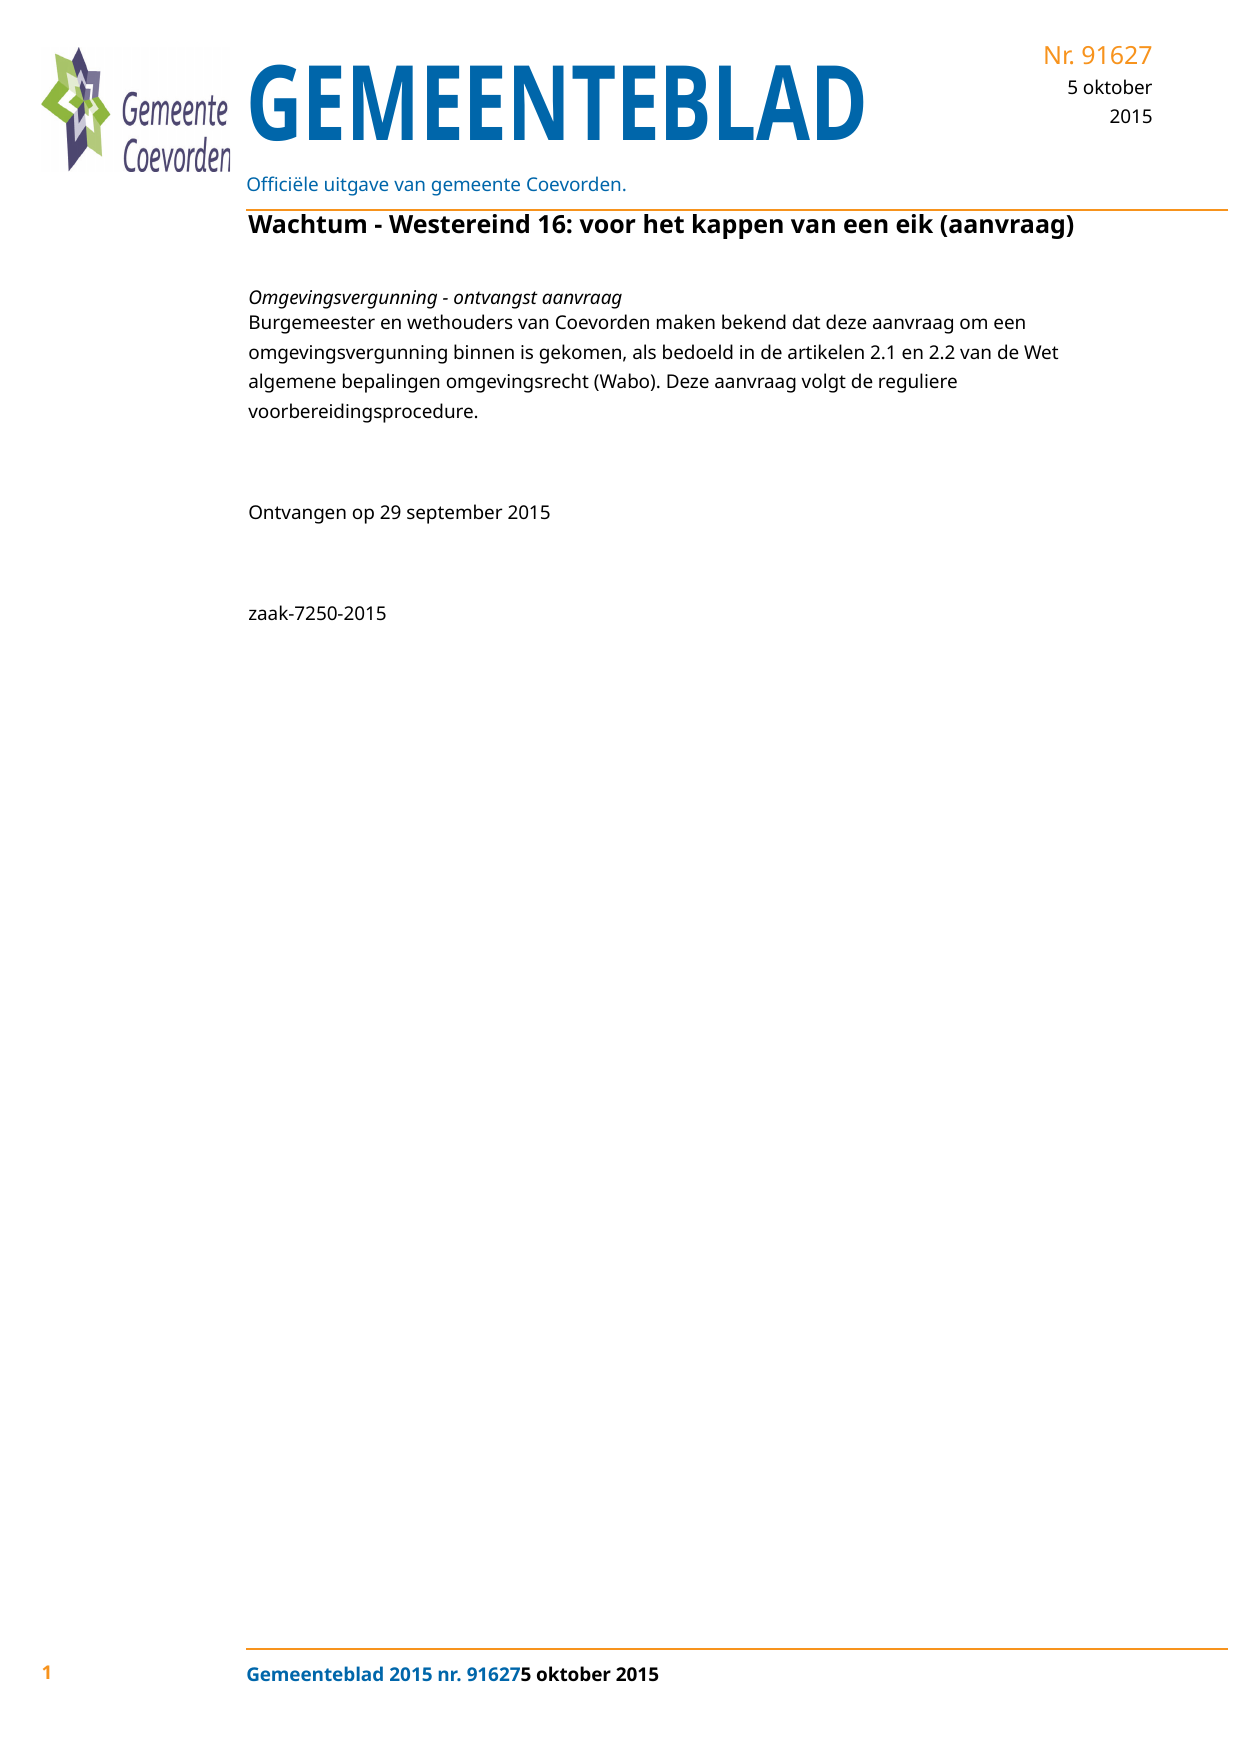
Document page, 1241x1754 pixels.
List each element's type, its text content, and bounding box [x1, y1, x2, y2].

text Burgemeester en wethouders van Coevorden maken bekend dat deze aanvraag om een omgevingsvergunning binnen is gekomen, als bedoeld in de artikelen 2.1 en 2.2 van de Wet algemene bepalingen omgevingsrecht (Wabo). Deze aanvraag volgt de reguliere voorbereidingsprocedure. [248, 309, 1152, 424]
text zaak-7250-2015 [248, 600, 1152, 626]
text Ontvangen op 29 september 2015 [248, 499, 1152, 525]
picture [41, 47, 231, 172]
text Wachtum - Westereind 16: voor het kappen van een eik (aanvraag) [248, 211, 1152, 241]
text Omgevingsvergunning - ontvangst aanvraag [248, 284, 1152, 309]
